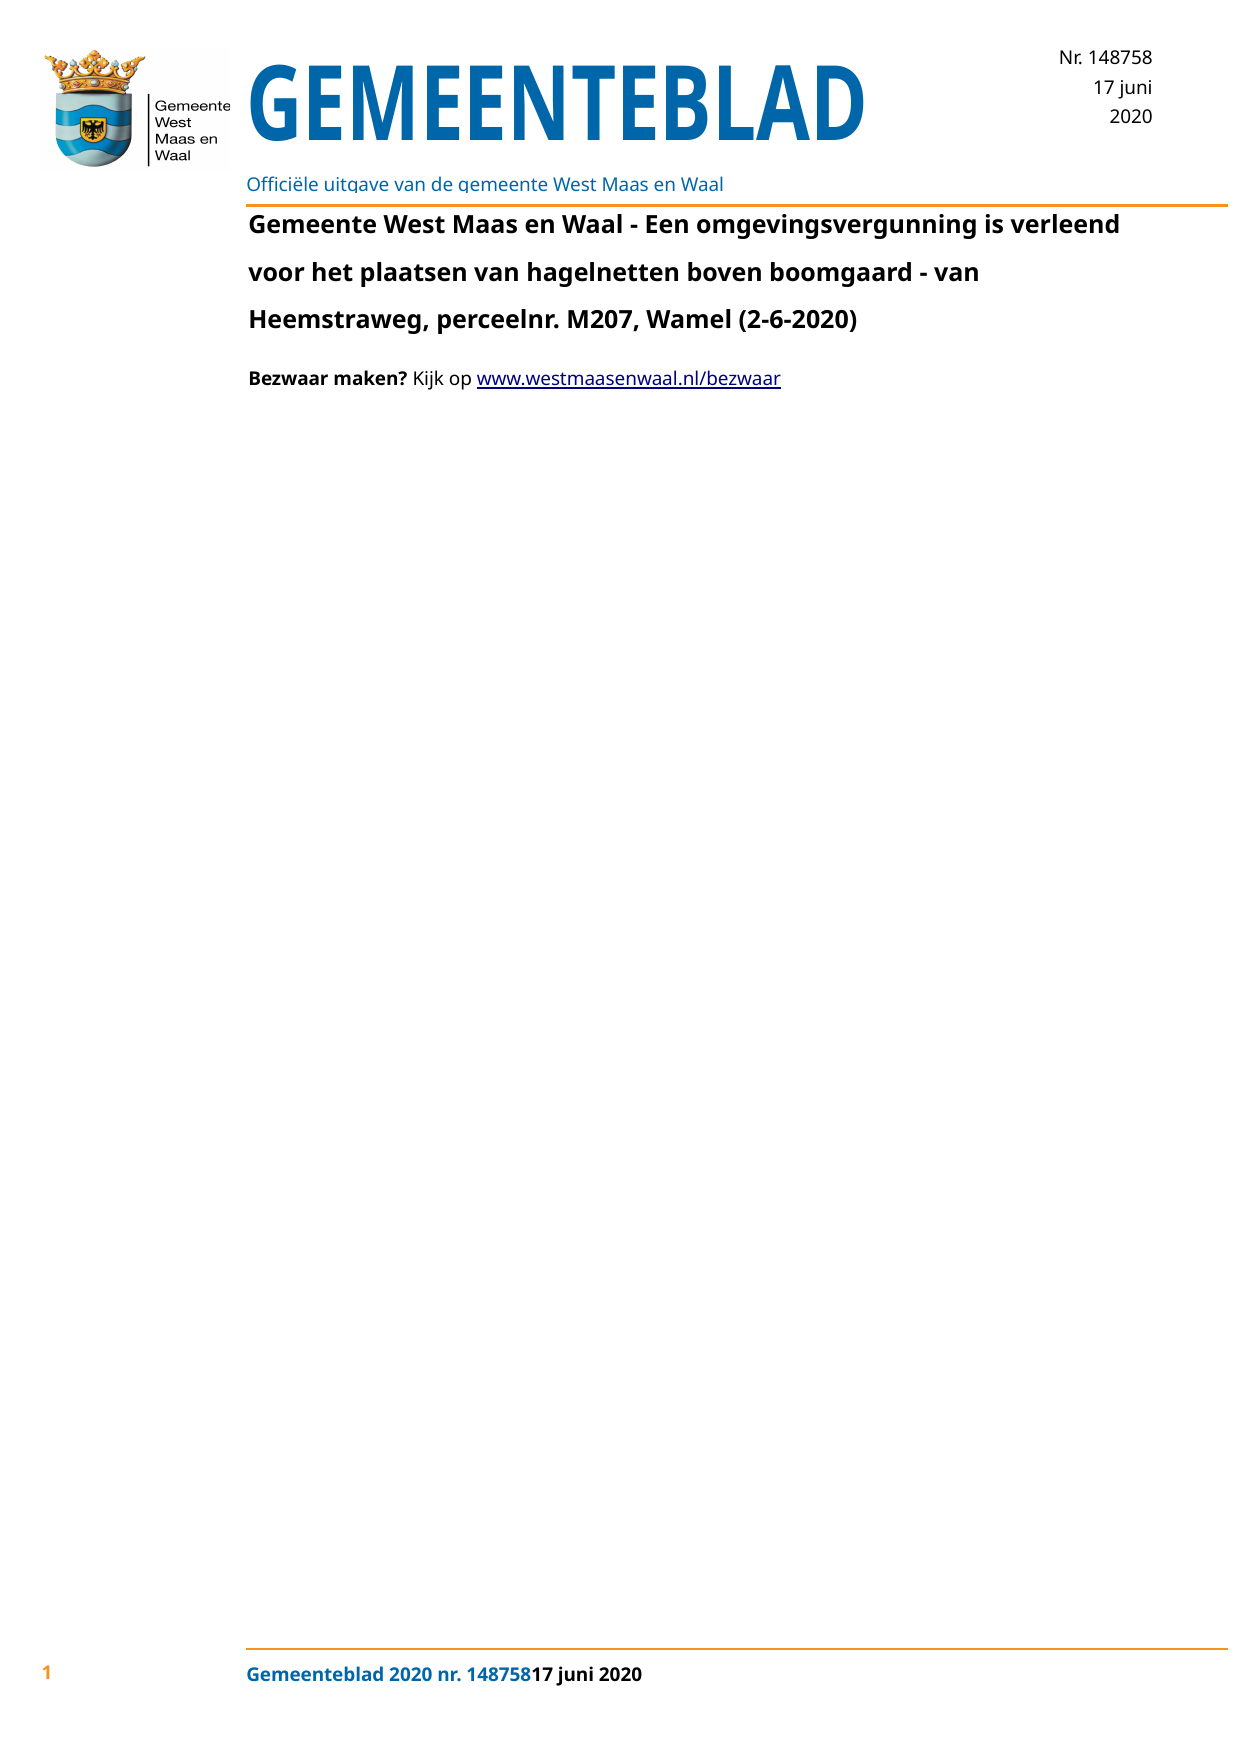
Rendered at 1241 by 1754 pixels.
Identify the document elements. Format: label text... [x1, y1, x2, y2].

picture [41, 47, 231, 172]
text Gemeente West Maas en Waal - Een omgevingsvergunning is verleend voor het plaatsen van hagelnetten boven boomgaard - van Heemstraweg, perceelnr. M207, Wamel (2-6-2020) [248, 207, 1152, 336]
text Bezwaar maken? Kijk op www.westmaasenwaal.nl/bezwaar [248, 366, 1152, 391]
